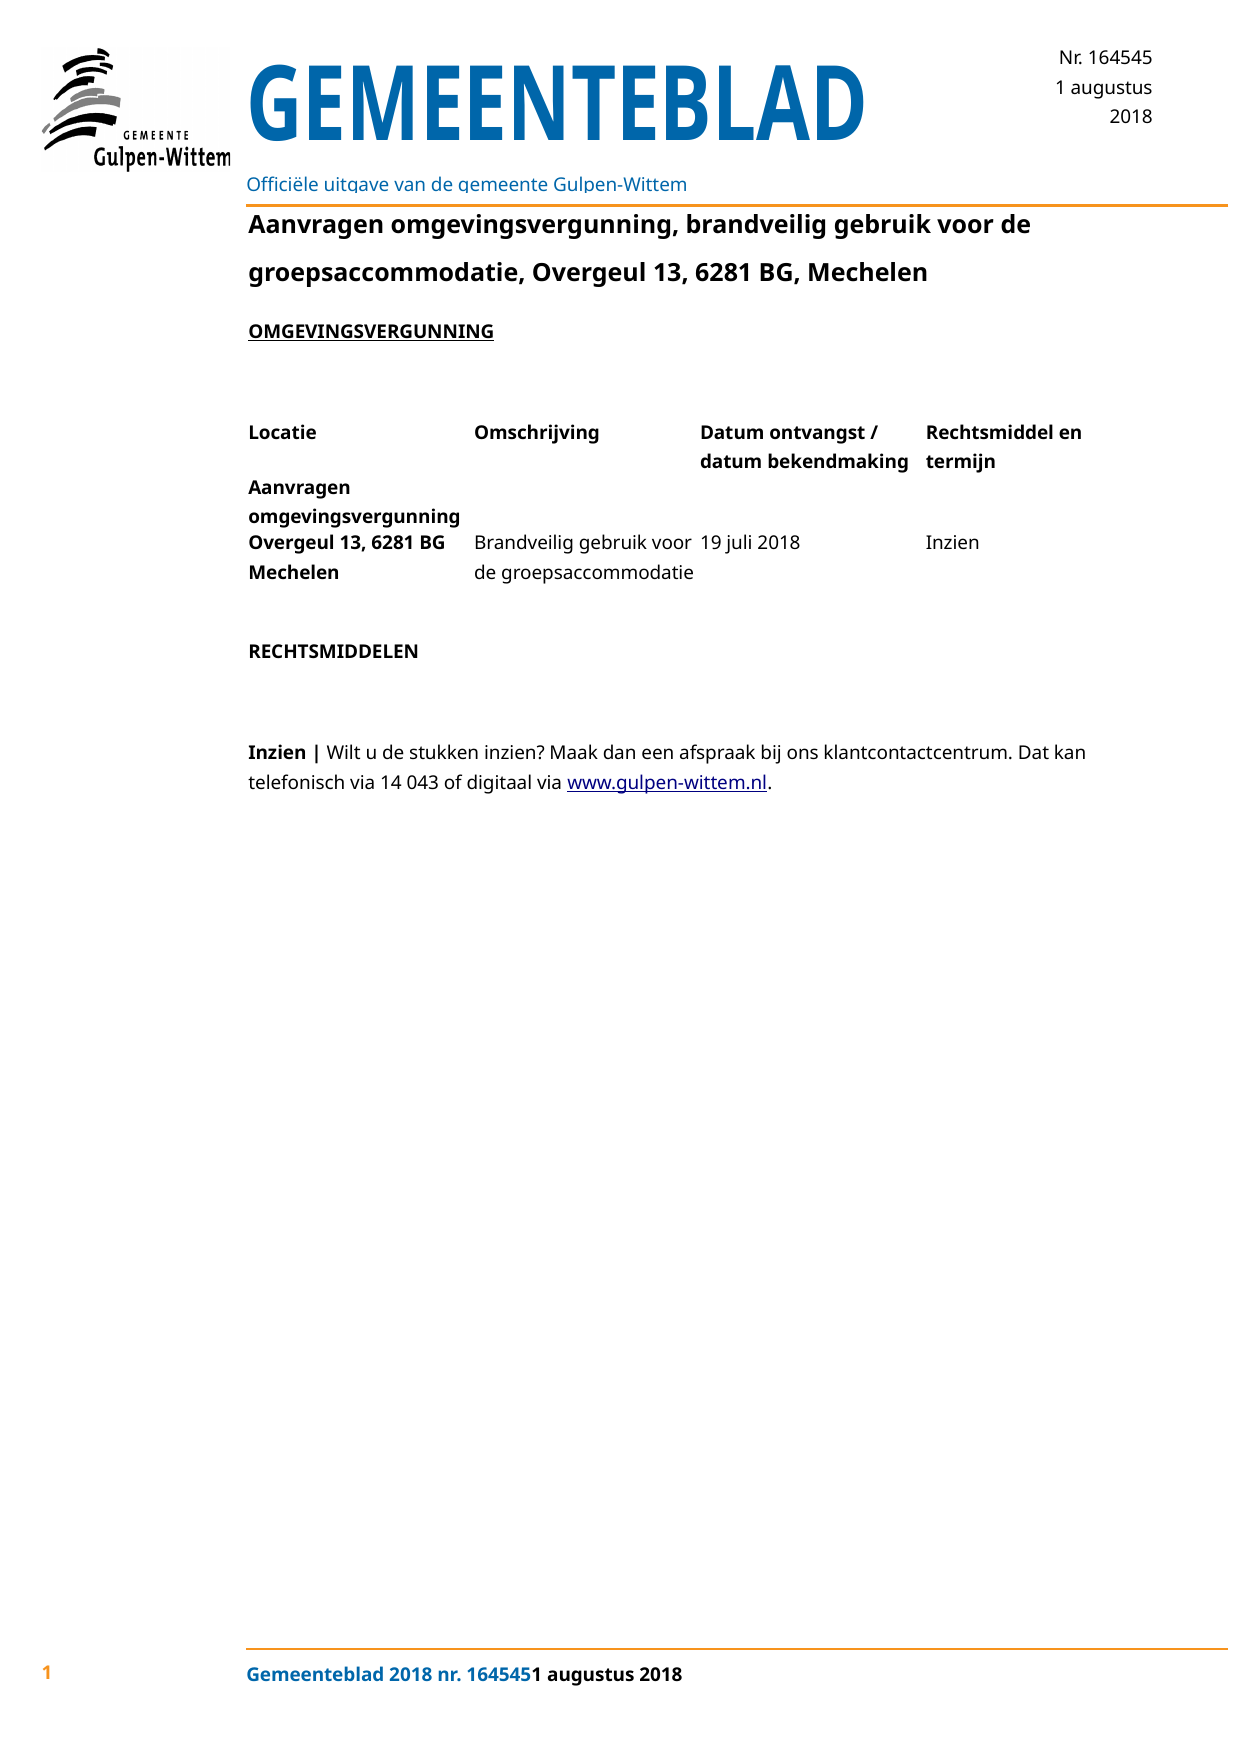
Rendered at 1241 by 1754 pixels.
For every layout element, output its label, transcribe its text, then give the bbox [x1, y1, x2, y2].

text Aanvragen omgevingsvergunning, brandveilig gebruik voor de groepsaccommodatie, Overgeul 13, 6281 BG, Mechelen [248, 207, 1152, 288]
table_cell 19 juli 2018 [700, 530, 926, 585]
picture [41, 47, 231, 172]
table_cell [926, 474, 1152, 529]
table_cell [700, 474, 926, 529]
text Inzien | Wilt u de stukken inzien? Maak dan een afspraak bij ons klantcontactcentrum. Dat kan telefonisch via 14 043 of digitaal via www.gulpen-wittem.nl. [248, 739, 1152, 794]
text OMGEVINGSVERGUNNING [248, 318, 1152, 344]
table_header Datum ontvangst / datum bekendmaking [700, 419, 926, 474]
table_cell [474, 474, 700, 529]
table_header Rechtsmiddel en termijn [926, 419, 1152, 474]
table_header Omschrijving [474, 419, 700, 474]
table_header Locatie [248, 419, 474, 474]
table_cell Inzien [926, 530, 1152, 585]
table_cell Brandveilig gebruik voor de groepsaccommodatie [474, 530, 700, 585]
text RECHTSMIDDELEN [248, 638, 1152, 664]
table_cell Aanvragen omgevingsvergunning [248, 474, 474, 529]
table_cell Overgeul 13, 6281 BG Mechelen [248, 530, 474, 585]
